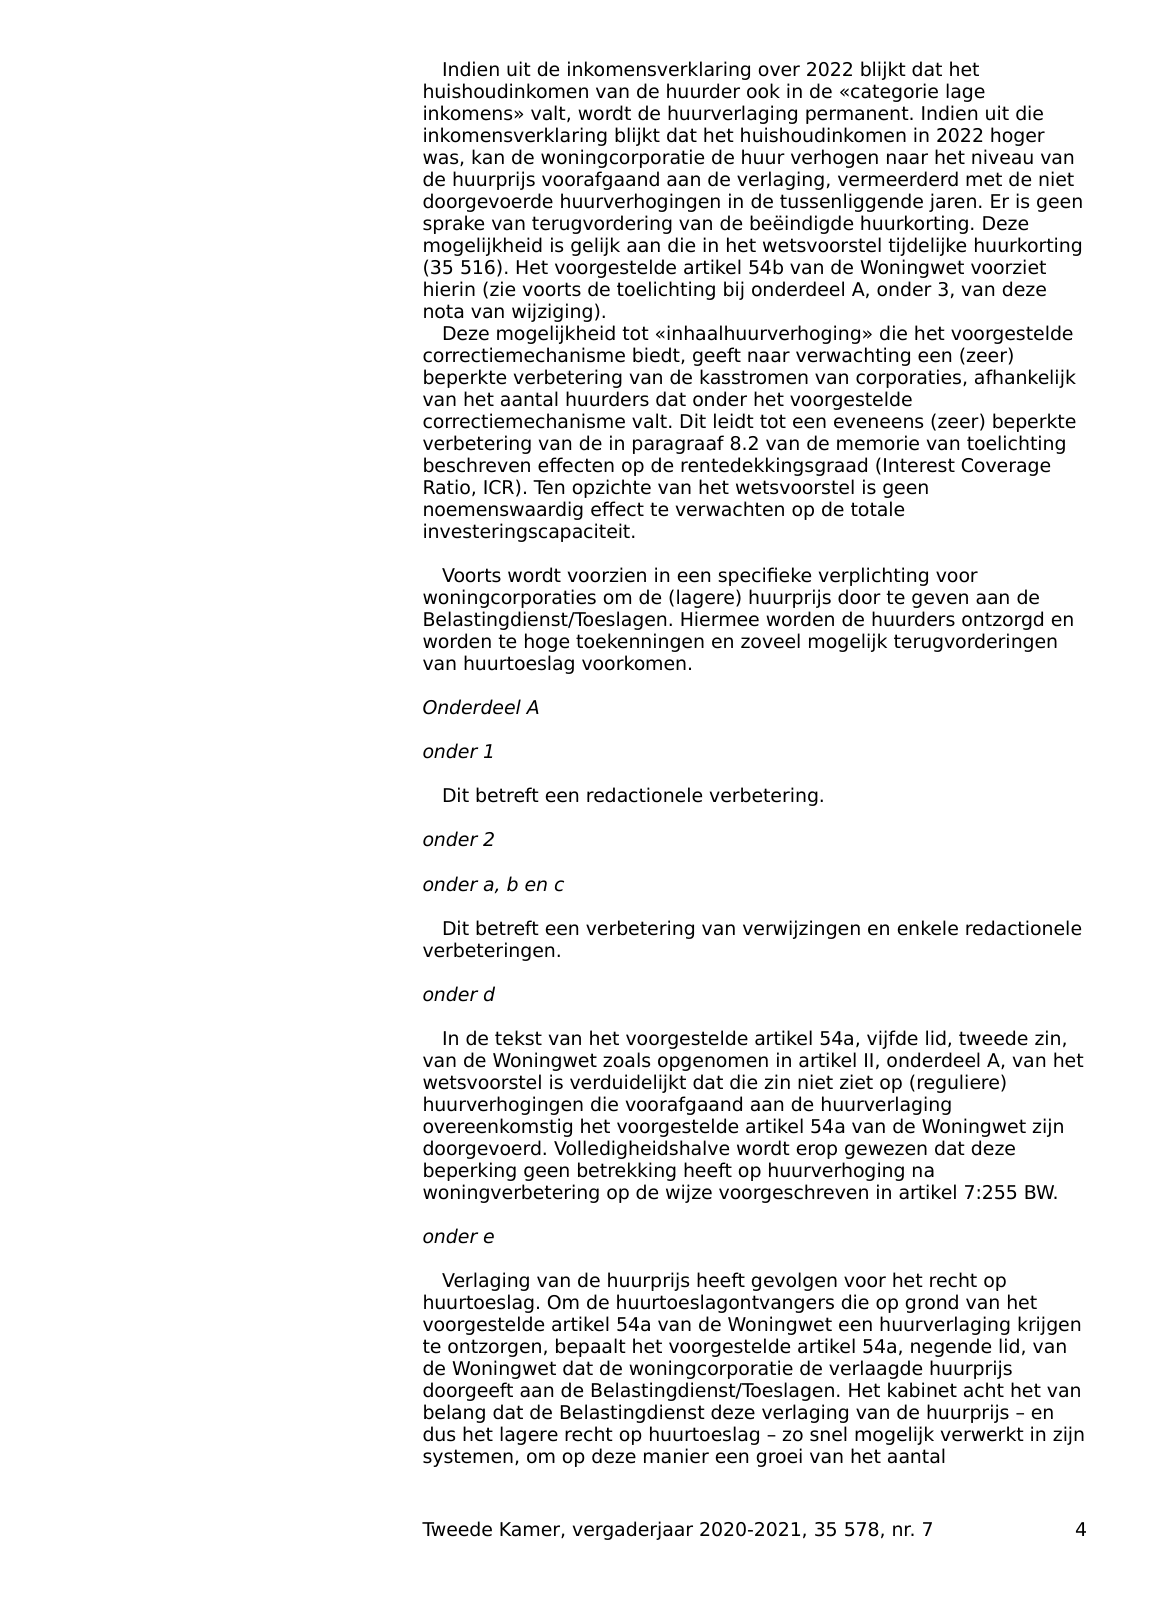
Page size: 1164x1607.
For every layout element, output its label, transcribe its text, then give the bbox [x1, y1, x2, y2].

text Verlaging van de huurprijs heeft gevolgen voor het recht op huurtoeslag. Om de huurtoeslagontvangers die op grond van het voorgestelde artikel 54a van de Woningwet een huurverlaging krijgen te ontzorgen, bepaalt het voorgestelde artikel 54a, negende lid, van de Woningwet dat de woningcorporatie de verlaagde huurprijs doorgeeft aan de Belastingdienst/Toeslagen. Het kabinet acht het van belang dat de Belastingdienst deze verlaging van de huurprijs – en dus het lagere recht op huurtoeslag – zo snel mogelijk verwerkt in zijn systemen, om op deze manier een groei van het aantal [422, 1270, 1087, 1468]
text Indien uit de inkomensverklaring over 2022 blijkt dat het huishoudinkomen van de huurder ook in de «categorie lage inkomens» valt, wordt de huurverlaging permanent. Indien uit die inkomensverklaring blijkt dat het huishoudinkomen in 2022 hoger was, kan de woningcorporatie de huur verhogen naar het niveau van de huurprijs voorafgaand aan de verlaging, vermeerderd met de niet doorgevoerde huurverhogingen in de tussenliggende jaren. Er is geen sprake van terugvordering van de beëindigde huurkorting. Deze mogelijkheid is gelijk aan die in het wetsvoorstel tijdelijke huurkorting (35 516). Het voorgestelde artikel 54b van de Woningwet voorziet hierin (zie voorts de toelichting bij onderdeel A, onder 3, van deze nota van wijziging). [422, 59, 1087, 323]
subtitle Onderdeel A [422, 697, 1087, 719]
text Deze mogelijkheid tot «inhaalhuurverhoging» die het voorgestelde correctiemechanisme biedt, geeft naar verwachting een (zeer) beperkte verbetering van de kasstromen van corporaties, afhankelijk van het aantal huurders dat onder het voorgestelde correctiemechanisme valt. Dit leidt tot een eveneens (zeer) beperkte verbetering van de in paragraaf 8.2 van de memorie van toelichting beschreven effecten op de rentedekkingsgraad (Interest Coverage Ratio, ICR). Ten opzichte van het wetsvoorstel is geen noemenswaardig effect te verwachten op de totale investeringscapaciteit. [422, 323, 1087, 543]
subtitle onder 1 [422, 741, 1087, 763]
text In de tekst van het voorgestelde artikel 54a, vijfde lid, tweede zin, van de Woningwet zoals opgenomen in artikel II, onderdeel A, van het wetsvoorstel is verduidelijkt dat die zin niet ziet op (reguliere) huurverhogingen die voorafgaand aan de huurverlaging overeenkomstig het voorgestelde artikel 54a van de Woningwet zijn doorgevoerd. Volledigheidshalve wordt erop gewezen dat deze beperking geen betrekking heeft op huurverhoging na woningverbetering op de wijze voorgeschreven in artikel 7:255 BW. [422, 1028, 1087, 1204]
subtitle onder e [422, 1226, 1087, 1248]
subtitle onder 2 [422, 829, 1087, 851]
text Dit betreft een verbetering van verwijzingen en enkele redactionele verbeteringen. [422, 918, 1087, 962]
text Voorts wordt voorzien in een specifieke verplichting voor woningcorporaties om de (lagere) huurprijs door te geven aan de Belastingdienst/Toeslagen. Hiermee worden de huurders ontzorgd en worden te hoge toekenningen en zoveel mogelijk terugvorderingen van huurtoeslag voorkomen. [422, 565, 1087, 675]
text Dit betreft een redactionele verbetering. [422, 785, 1087, 807]
subtitle onder a, b en c [422, 873, 1087, 896]
subtitle onder d [422, 984, 1087, 1006]
